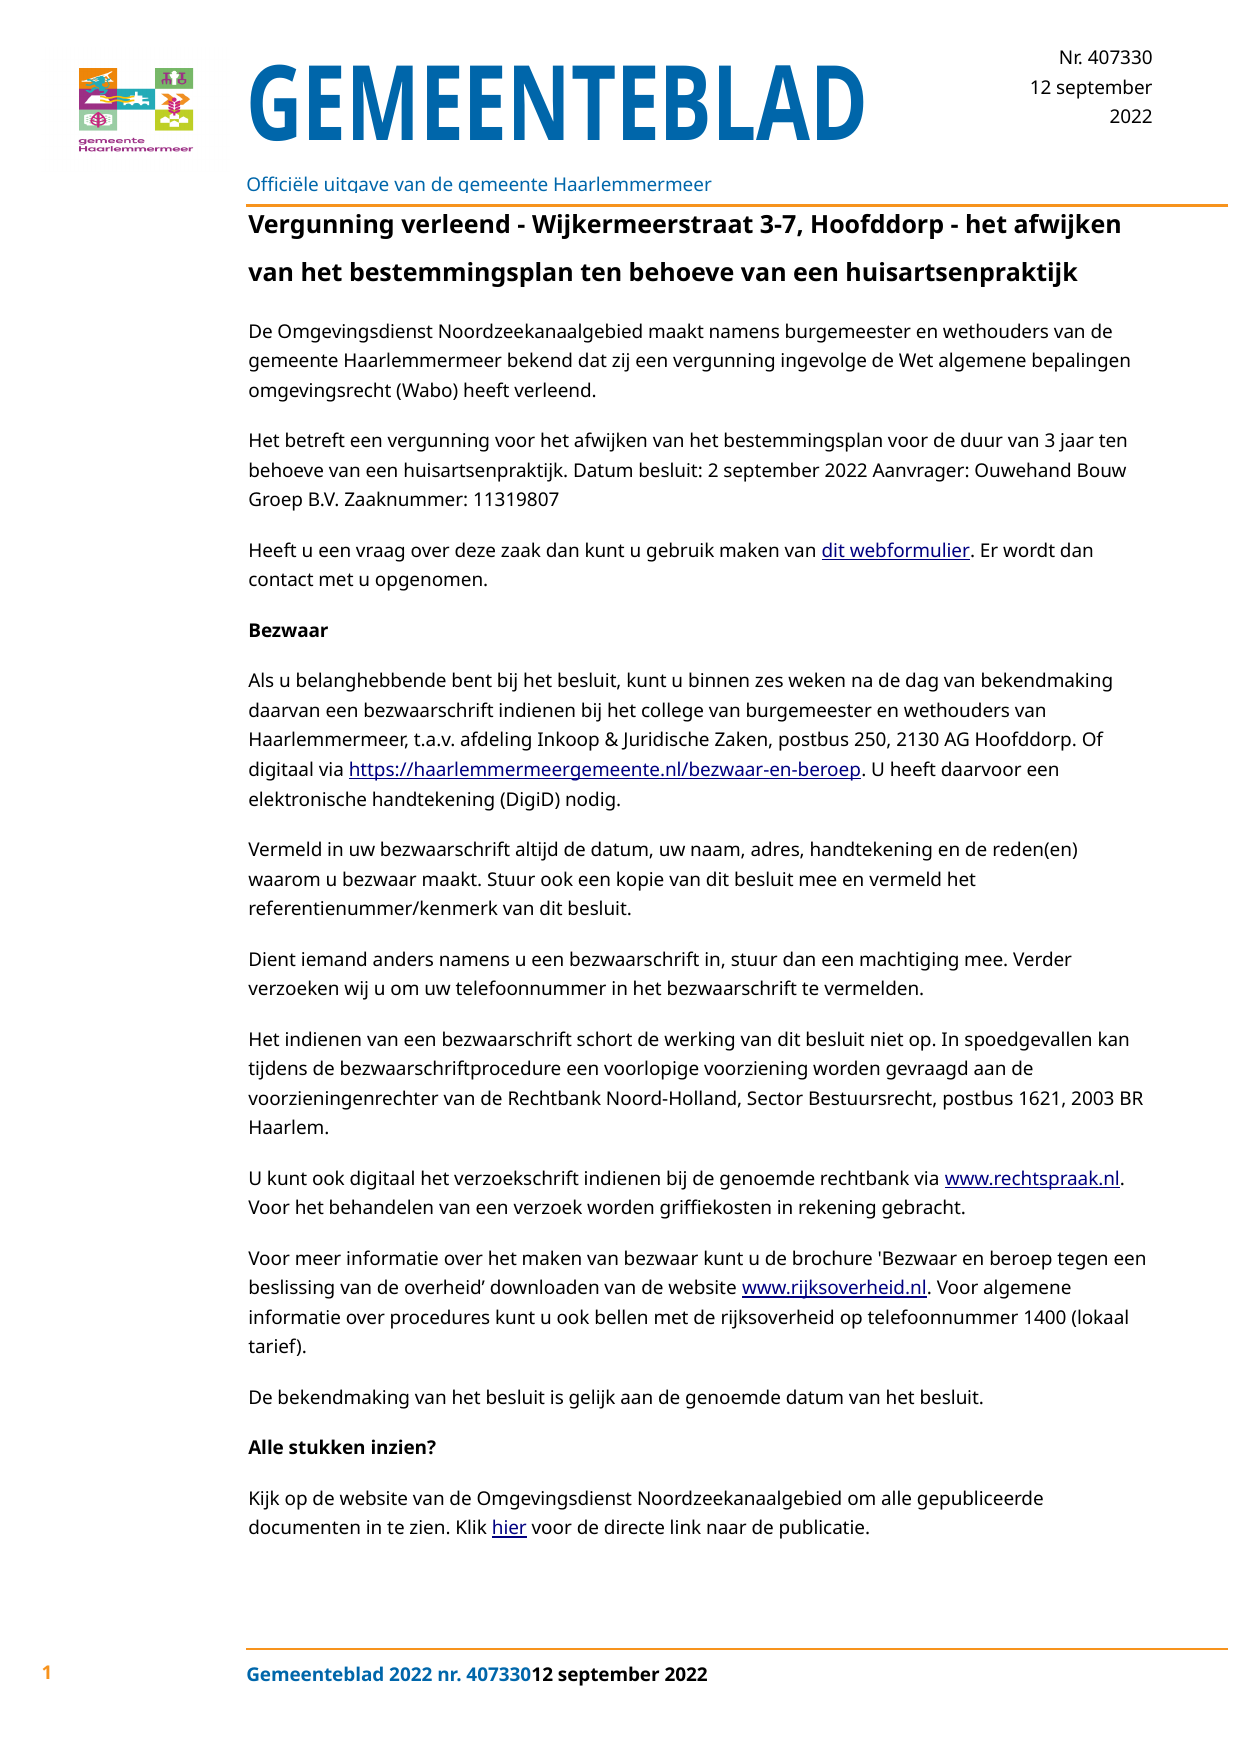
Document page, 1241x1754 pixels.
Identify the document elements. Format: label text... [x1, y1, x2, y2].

text Het indienen van een bezwaarschrift schort de werking van dit besluit niet op. In spoedgevallen kan tijdens de bezwaarschriftprocedure een voorlopige voorziening worden gevraagd aan de voorzieningenrechter van de Rechtbank Noord-Holland, Sector Bestuursrecht, postbus 1621, 2003 BR Haarlem. [248, 1026, 1152, 1140]
picture [41, 47, 231, 172]
text Bezwaar [248, 617, 1152, 643]
text Het betreft een vergunning voor het afwijken van het bestemmingsplan voor de duur van 3 jaar ten behoeve van een huisartsenpraktijk. Datum besluit: 2 september 2022 Aanvrager: Ouwehand Bouw Groep B.V. Zaaknummer: 11319807 [248, 427, 1152, 512]
text Vergunning verleend - Wijkermeerstraat 3-7, Hoofddorp - het afwijken van het bestemmingsplan ten behoeve van een huisartsenpraktijk [248, 207, 1152, 288]
text De bekendmaking van het besluit is gelijk aan de genoemde datum van het besluit. [248, 1384, 1152, 1410]
text Voor meer informatie over het maken van bezwaar kunt u de brochure 'Bezwaar en beroep tegen een beslissing van de overheid’ downloaden van de website www.rijksoverheid.nl. Voor algemene informatie over procedures kunt u ook bellen met de rijksoverheid op telefoonnummer 1400 (lokaal tarief). [248, 1245, 1152, 1359]
text Alle stukken inzien? [248, 1434, 1152, 1460]
text U kunt ook digitaal het verzoekschrift indienen bij de genoemde rechtbank via www.rechtspraak.nl. Voor het behandelen van een verzoek worden griffiekosten in rekening gebracht. [248, 1165, 1152, 1220]
text Kijk op de website van de Omgevingsdienst Noordzeekanaalgebied om alle gepubliceerde documenten in te zien. Klik hier voor de directe link naar de publicatie. [248, 1485, 1152, 1540]
text Dient iemand anders namens u een bezwaarschrift in, stuur dan een machtiging mee. Verder verzoeken wij u om uw telefoonnummer in het bezwaarschrift te vermelden. [248, 946, 1152, 1001]
text Heeft u een vraag over deze zaak dan kunt u gebruik maken van dit webformulier. Er wordt dan contact met u opgenomen. [248, 537, 1152, 592]
text Vermeld in uw bezwaarschrift altijd de datum, uw naam, adres, handtekening en de reden(en) waarom u bezwaar maakt. Stuur ook een kopie van dit besluit mee en vermeld het referentienummer/kenmerk van dit besluit. [248, 836, 1152, 921]
text Als u belanghebbende bent bij het besluit, kunt u binnen zes weken na de dag van bekendmaking daarvan een bezwaarschrift indienen bij het college van burgemeester en wethouders van Haarlemmermeer, t.a.v. afdeling Inkoop & Juridische Zaken, postbus 250, 2130 AG Hoofddorp. Of digitaal via https://haarlemmermeergemeente.nl/bezwaar-en-beroep. U heeft daarvoor een elektronische handtekening (DigiD) nodig. [248, 667, 1152, 812]
text De Omgevingsdienst Noordzeekanaalgebied maakt namens burgemeester en wethouders van de gemeente Haarlemmermeer bekend dat zij een vergunning ingevolge de Wet algemene bepalingen omgevingsrecht (Wabo) heeft verleend. [248, 318, 1152, 403]
